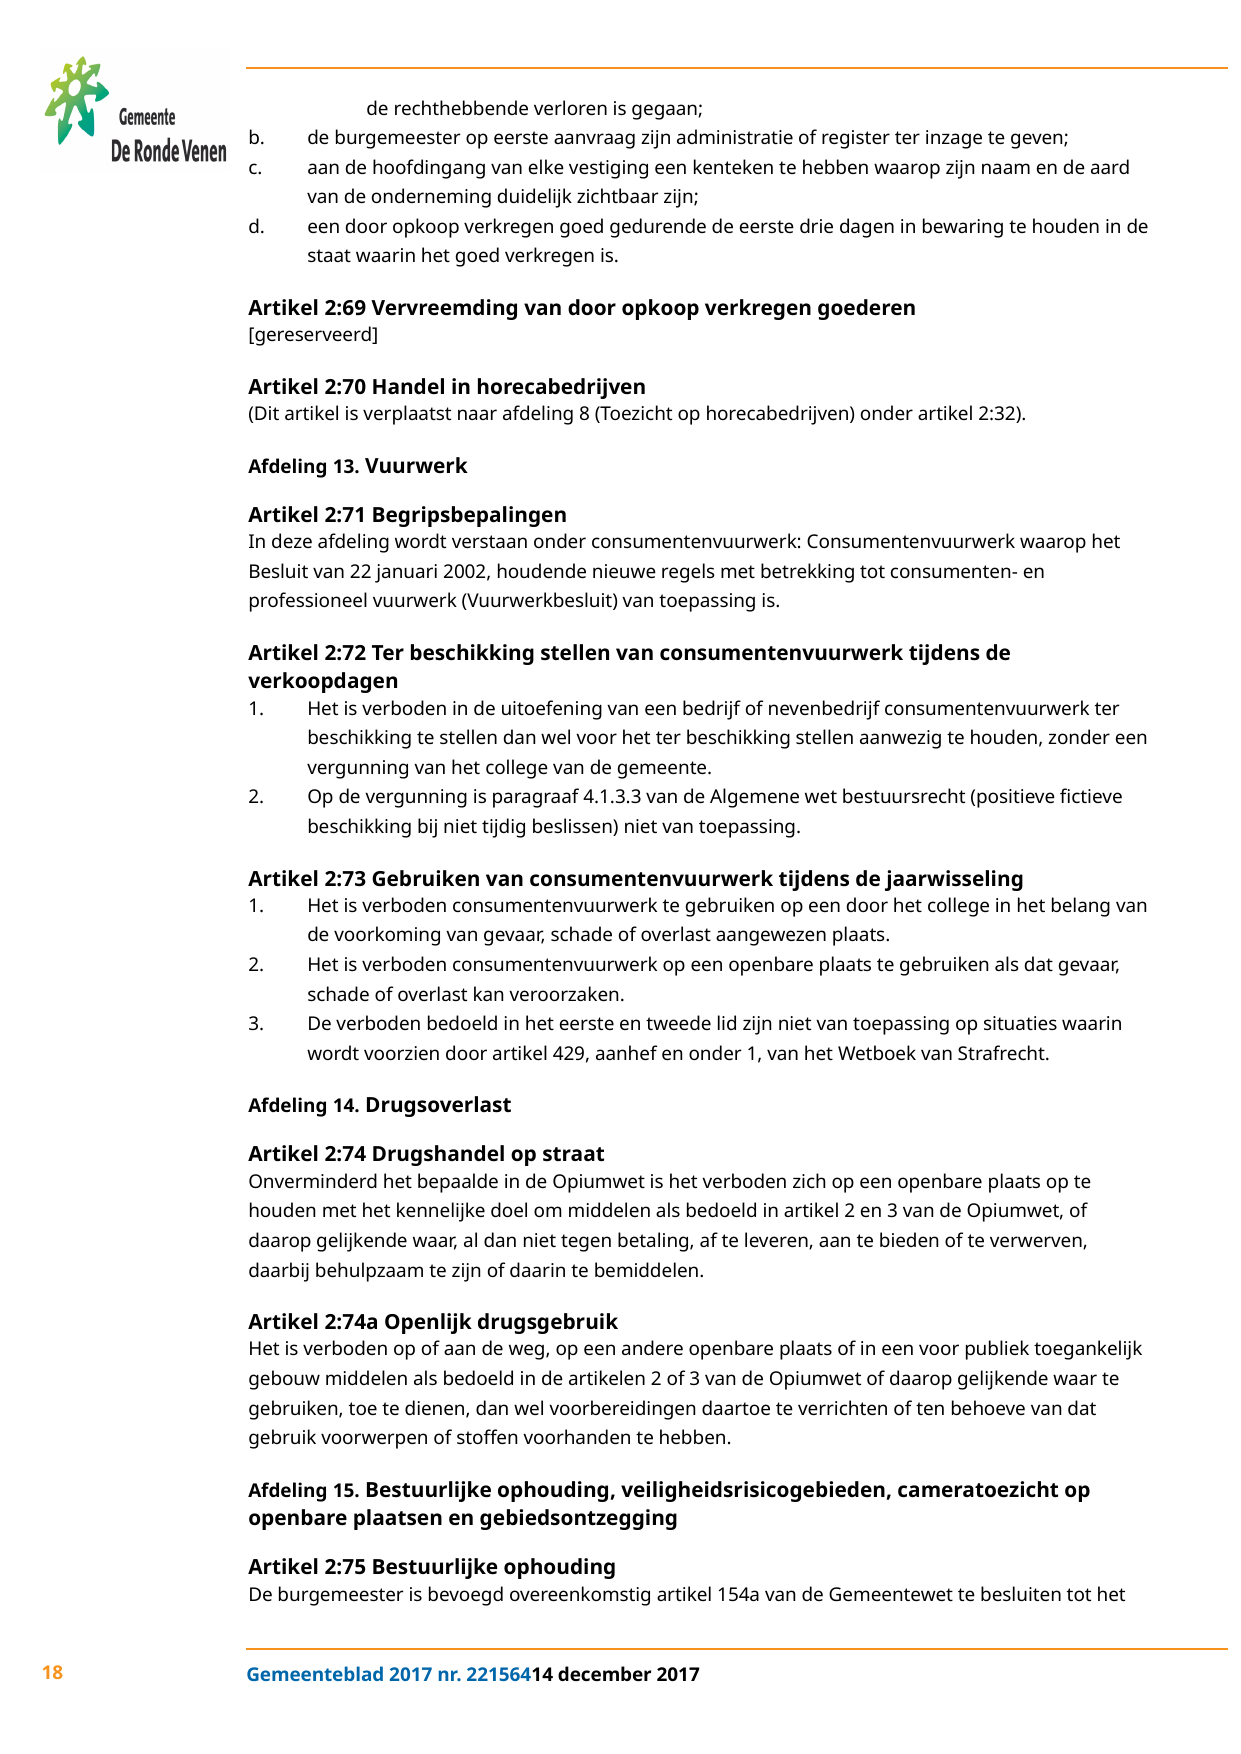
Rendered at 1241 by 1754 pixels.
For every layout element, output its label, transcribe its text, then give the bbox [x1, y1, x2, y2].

text Artikel 2:71 Begripsbepalingen [248, 500, 1152, 528]
text Artikel 2:74 Drugshandel op straat [248, 1139, 1152, 1168]
text Afdeling 14. Drugsoverlast [248, 1090, 1152, 1119]
text Het is verboden op of aan de weg, op een andere openbare plaats of in een voor publiek toegankelijk gebouw middelen als bedoeld in de artikelen 2 of 3 van de Opiumwet of daarop gelijkende waar te gebruiken, toe te dienen, dan wel voorbereidingen daartoe te verrichten of ten behoeve van dat gebruik voorwerpen of stoffen voorhanden te hebben. [248, 1336, 1152, 1450]
list Het is verboden in de uitoefening van een bedrijf of nevenbedrijf consumentenvuurwerk ter beschikking te stellen dan wel voor het ter beschikking stellen aanwezig te houden, zonder een vergunning van het college van de gemeente. [248, 695, 1152, 780]
list de burgemeester op eerste aanvraag zijn administratie of register ter inzage te geven; [248, 124, 1152, 150]
text Artikel 2:74a Openlijk drugsgebruik [248, 1307, 1152, 1336]
text [gereserveerd] [248, 322, 1152, 347]
text Artikel 2:73 Gebruiken van consumentenvuurwerk tijdens de jaarwisseling [248, 864, 1152, 892]
list een door opkoop verkregen goed gedurende de eerste drie dagen in bewaring te houden in de staat waarin het goed verkregen is. [248, 213, 1152, 268]
list Het is verboden consumentenvuurwerk te gebruiken op een door het college in het belang van de voorkoming van gevaar, schade of overlast aangewezen plaats. [248, 892, 1152, 947]
text (Dit artikel is verplaatst naar afdeling 8 (Toezicht op horecabedrijven) onder artikel 2:32). [248, 400, 1152, 426]
list De verboden bedoeld in het eerste en tweede lid zijn niet van toepassing op situaties waarin wordt voorzien door artikel 429, aanhef en onder 1, van het Wetboek van Strafrecht. [248, 1010, 1152, 1066]
list Op de vergunning is paragraaf 4.1.3.3 van de Algemene wet bestuursrecht (positieve fictieve beschikking bij niet tijdig beslissen) niet van toepassing. [248, 784, 1152, 839]
picture [41, 47, 231, 172]
text Artikel 2:70 Handel in horecabedrijven [248, 372, 1152, 400]
text Artikel 2:75 Bestuurlijke ophouding [248, 1552, 1152, 1581]
text Artikel 2:69 Vervreemding van door opkoop verkregen goederen [248, 293, 1152, 322]
list de rechthebbende verloren is gegaan; [307, 95, 1152, 121]
text Artikel 2:72 Ter beschikking stellen van consumentenvuurwerk tijdens de verkoopdagen [248, 638, 1152, 695]
list Het is verboden consumentenvuurwerk op een openbare plaats te gebruiken als dat gevaar, schade of overlast kan veroorzaken. [248, 951, 1152, 1007]
text In deze afdeling wordt verstaan onder consumentenvuurwerk: Consumentenvuurwerk waarop het Besluit van 22 januari 2002, houdende nieuwe regels met betrekking tot consumenten- en professioneel vuurwerk (Vuurwerkbesluit) van toepassing is. [248, 528, 1152, 613]
list aan de hoofdingang van elke vestiging een kenteken te hebben waarop zijn naam en de aard van de onderneming duidelijk zichtbaar zijn; [248, 154, 1152, 209]
text De burgemeester is bevoegd overeenkomstig artikel 154a van de Gemeentewet te besluiten tot het [248, 1581, 1152, 1607]
text Afdeling 13. Vuurwerk [248, 451, 1152, 479]
text Onverminderd het bepaalde in de Opiumwet is het verboden zich op een openbare plaats op te houden met het kennelijke doel om middelen als bedoeld in artikel 2 en 3 van de Opiumwet, of daarop gelijkende waar, al dan niet tegen betaling, af te leveren, aan te bieden of te verwerven, daarbij behulpzaam te zijn of daarin te bemiddelen. [248, 1168, 1152, 1282]
text Afdeling 15. Bestuurlijke ophouding, veiligheidsrisicogebieden, cameratoezicht op openbare plaatsen en gebiedsontzegging [248, 1475, 1152, 1532]
